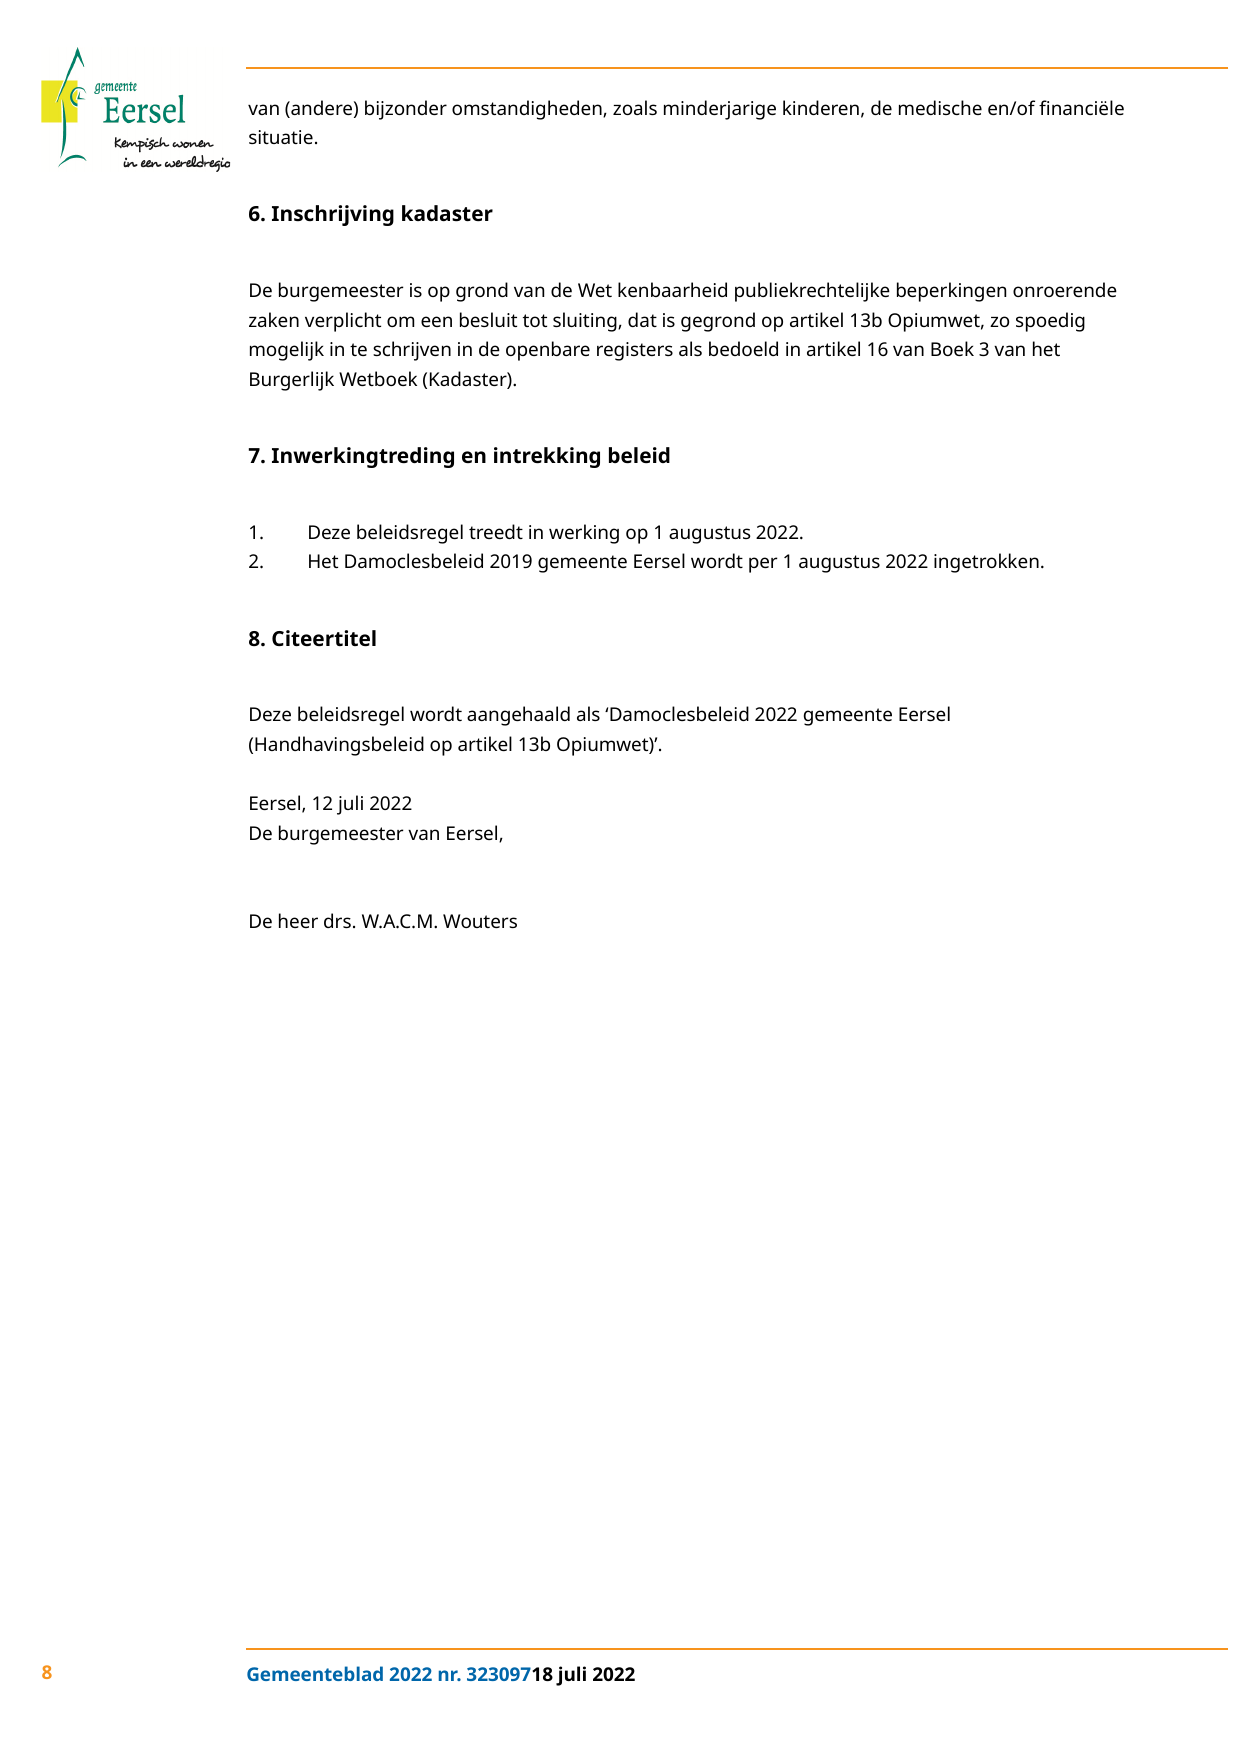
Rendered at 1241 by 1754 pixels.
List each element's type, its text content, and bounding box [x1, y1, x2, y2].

text 8. Citeertitel [248, 624, 1152, 652]
text De heer drs. W.A.C.M. Wouters [248, 908, 1152, 934]
text Deze beleidsregel wordt aangehaald als ‘Damoclesbeleid 2022 gemeente Eersel [248, 701, 1152, 727]
list Het Damoclesbeleid 2019 gemeente Eersel wordt per 1 augustus 2022 ingetrokken. [248, 548, 1152, 574]
text 6. Inschrijving kadaster [248, 199, 1152, 228]
list Deze beleidsregel treedt in werking op 1 augustus 2022. [248, 519, 1152, 545]
text De burgemeester is op grond van de Wet kenbaarheid publiekrechtelijke beperkingen onroerende zaken verplicht om een besluit tot sluiting, dat is gegrond op artikel 13b Opiumwet, zo spoedig mogelijk in te schrijven in de openbare registers als bedoeld in artikel 16 van Boek 3 van het Burgerlijk Wetboek (Kadaster). [248, 277, 1152, 392]
picture [41, 47, 231, 172]
text Eersel, 12 juli 2022 [248, 790, 1152, 816]
text De burgemeester van Eersel, [248, 820, 1152, 846]
text (Handhavingsbeleid op artikel 13b Opiumwet)’. [248, 731, 1152, 757]
text van (andere) bijzonder omstandigheden, zoals minderjarige kinderen, de medische en/of financiële situatie. [248, 95, 1152, 150]
text 7. Inwerkingtreding en intrekking beleid [248, 441, 1152, 470]
